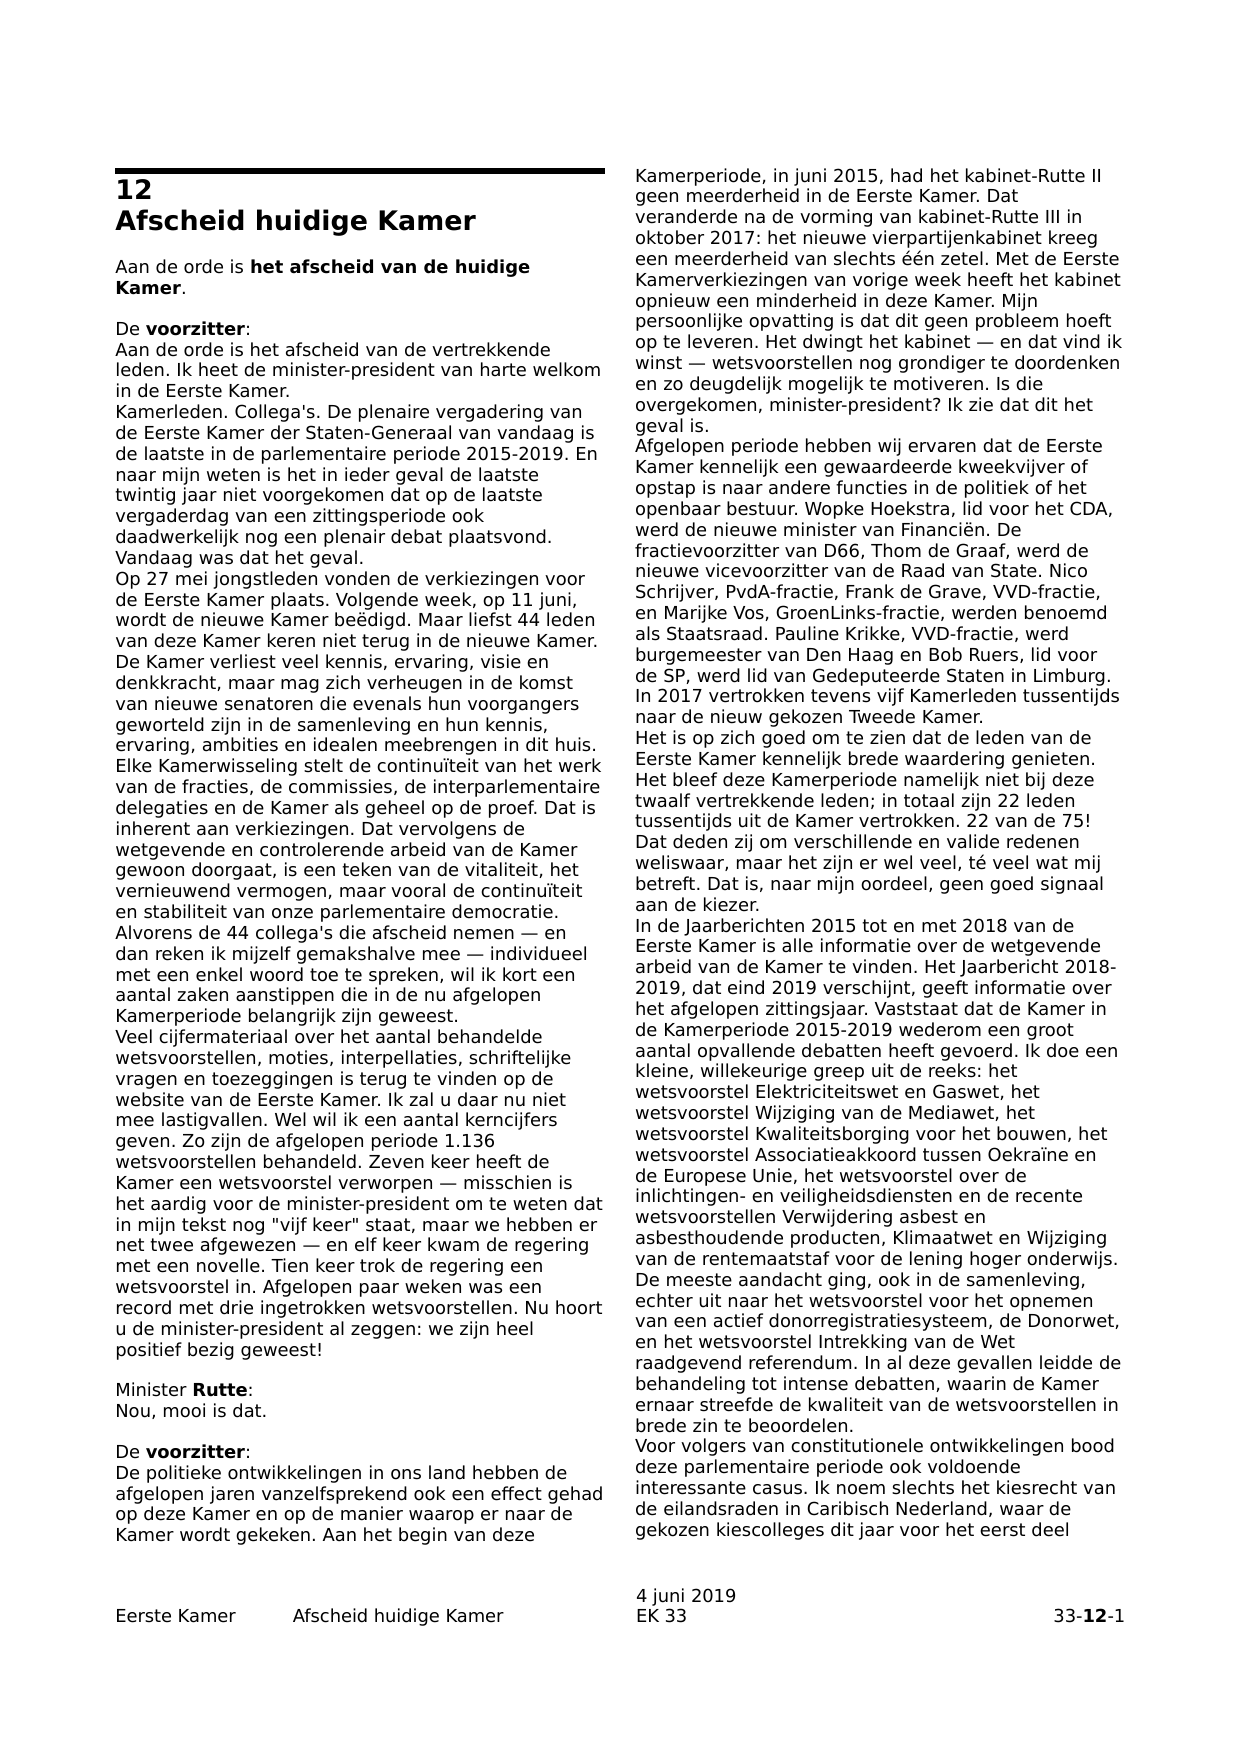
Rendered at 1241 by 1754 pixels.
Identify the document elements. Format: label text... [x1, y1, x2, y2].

text De voorzitter: [115, 318, 605, 339]
text Elke Kamerwisseling stelt de continuïteit van het werk van de fracties, de commissies, de interparlementaire delegaties en de Kamer als geheel op de proef. Dat is inherent aan verkiezingen. Dat vervolgens de wetgevende en controlerende arbeid van de Kamer gewoon doorgaat, is een teken van de vitaliteit, het vernieuwend vermogen, maar vooral de continuïteit en stabiliteit van onze parlementaire democratie. [115, 756, 605, 923]
text Kamerperiode, in juni 2015, had het kabinet-Rutte II geen meerderheid in de Eerste Kamer. Dat veranderde na de vorming van kabinet-Rutte III in oktober 2017: het nieuwe vierpartijenkabinet kreeg een meerderheid van slechts één zetel. Met de Eerste Kamerverkiezingen van vorige week heeft het kabinet opnieuw een minderheid in deze Kamer. Mijn persoonlijke opvatting is dat dit geen probleem hoeft op te leveren. Het dwingt het kabinet — en dat vind ik winst — wetsvoorstellen nog grondiger te doordenken en zo deugdelijk mogelijk te motiveren. Is die overgekomen, minister-president? Ik zie dat dit het geval is. [635, 165, 1125, 436]
text Aan de orde is het afscheid van de huidige Kamer. [115, 257, 605, 298]
text De voorzitter: [115, 1442, 605, 1462]
text Minister Rutte: [115, 1380, 605, 1401]
text De politieke ontwikkelingen in ons land hebben de afgelopen jaren vanzelfsprekend ook een effect gehad op deze Kamer en op de manier waarop er naar de Kamer wordt gekeken. Aan het begin van deze [115, 1462, 605, 1546]
text Aan de orde is het afscheid van de vertrekkende leden. Ik heet de minister-president van harte welkom in de Eerste Kamer. [115, 339, 605, 402]
text Afgelopen periode hebben wij ervaren dat de Eerste Kamer kennelijk een gewaardeerde kweekvijver of opstap is naar andere functies in de politiek of het openbaar bestuur. Wopke Hoekstra, lid voor het CDA, werd de nieuwe minister van Financiën. De fractievoorzitter van D66, Thom de Graaf, werd de nieuwe vicevoorzitter van de Raad van State. Nico Schrijver, PvdA-fractie, Frank de Grave, VVD-fractie, en Marijke Vos, GroenLinks-fractie, werden benoemd als Staatsraad. Pauline Krikke, VVD-fractie, werd burgemeester van Den Haag en Bob Ruers, lid voor de SP, werd lid van Gedeputeerde Staten in Limburg. In 2017 vertrokken tevens vijf Kamerleden tussentijds naar de nieuw gekozen Tweede Kamer. [635, 436, 1125, 728]
text Het is op zich goed om te zien dat de leden van de Eerste Kamer kennelijk brede waardering genieten. Het bleef deze Kamerperiode namelijk niet bij deze twaalf vertrekkende leden; in totaal zijn 22 leden tussentijds uit de Kamer vertrokken. 22 van de 75! Dat deden zij om verschillende en valide redenen weliswaar, maar het zijn er wel veel, té veel wat mij betreft. Dat is, naar mijn oordeel, geen goed signaal aan de kiezer. [635, 728, 1125, 915]
text Kamerleden. Collega's. De plenaire vergadering van de Eerste Kamer der Staten-Generaal van vandaag is de laatste in de parlementaire periode 2015-2019. En naar mijn weten is het in ieder geval de laatste twintig jaar niet voorgekomen dat op de laatste vergaderdag van een zittingsperiode ook daadwerkelijk nog een plenair debat plaatsvond. Vandaag was dat het geval. [115, 402, 605, 568]
text Op 27 mei jongstleden vonden de verkiezingen voor de Eerste Kamer plaats. Volgende week, op 11 juni, wordt de nieuwe Kamer beëdigd. Maar liefst 44 leden van deze Kamer keren niet terug in de nieuwe Kamer. De Kamer verliest veel kennis, ervaring, visie en denkkracht, maar mag zich verheugen in de komst van nieuwe senatoren die evenals hun voorgangers geworteld zijn in de samenleving en hun kennis, ervaring, ambities en idealen meebrengen in dit huis. [115, 568, 605, 756]
text Nou, mooi is dat. [115, 1401, 605, 1422]
text Veel cijfermateriaal over het aantal behandelde wetsvoorstellen, moties, interpellaties, schriftelijke vragen en toezeggingen is terug te vinden op de website van de Eerste Kamer. Ik zal u daar nu niet mee lastigvallen. Wel wil ik een aantal kerncijfers geven. Zo zijn de afgelopen periode 1.136 wetsvoorstellen behandeld. Zeven keer heeft de Kamer een wetsvoorstel verworpen — misschien is het aardig voor de minister-president om te weten dat in mijn tekst nog "vijf keer" staat, maar we hebben er net twee afgewezen — en elf keer kwam de regering met een novelle. Tien keer trok de regering een wetsvoorstel in. Afgelopen paar weken was een record met drie ingetrokken wetsvoorstellen. Nu hoort u de minister-president al zeggen: we zijn heel positief bezig geweest! [115, 1027, 605, 1360]
text Voor volgers van constitutionele ontwikkelingen bood deze parlementaire periode ook voldoende interessante casus. Ik noem slechts het kiesrecht van de eilandsraden in Caribisch Nederland, waar de gekozen kiescolleges dit jaar voor het eerst deel [635, 1436, 1125, 1540]
title 12 Afscheid huidige Kamer [115, 174, 605, 237]
text Alvorens de 44 collega's die afscheid nemen — en dan reken ik mijzelf gemakshalve mee — individueel met een enkel woord toe te spreken, wil ik kort een aantal zaken aanstippen die in de nu afgelopen Kamerperiode belangrijk zijn geweest. [115, 923, 605, 1027]
text In de Jaarberichten 2015 tot en met 2018 van de Eerste Kamer is alle informatie over de wetgevende arbeid van de Kamer te vinden. Het Jaarbericht 2018-2019, dat eind 2019 verschijnt, geeft informatie over het afgelopen zittingsjaar. Vaststaat dat de Kamer in de Kamerperiode 2015-2019 wederom een groot aantal opvallende debatten heeft gevoerd. Ik doe een kleine, willekeurige greep uit de reeks: het wetsvoorstel Elektriciteitswet en Gaswet, het wetsvoorstel Wijziging van de Mediawet, het wetsvoorstel Kwaliteitsborging voor het bouwen, het wetsvoorstel Associatieakkoord tussen Oekraïne en de Europese Unie, het wetsvoorstel over de inlichtingen- en veiligheidsdiensten en de recente wetsvoorstellen Verwijdering asbest en asbesthoudende producten, Klimaatwet en Wijziging van de rentemaatstaf voor de lening hoger onderwijs. De meeste aandacht ging, ook in de samenleving, echter uit naar het wetsvoorstel voor het opnemen van een actief donorregistratiesysteem, de Donorwet, en het wetsvoorstel Intrekking van de Wet raadgevend referendum. In al deze gevallen leidde de behandeling tot intense debatten, waarin de Kamer ernaar streefde de kwaliteit van de wetsvoorstellen in brede zin te beoordelen. [635, 915, 1125, 1436]
